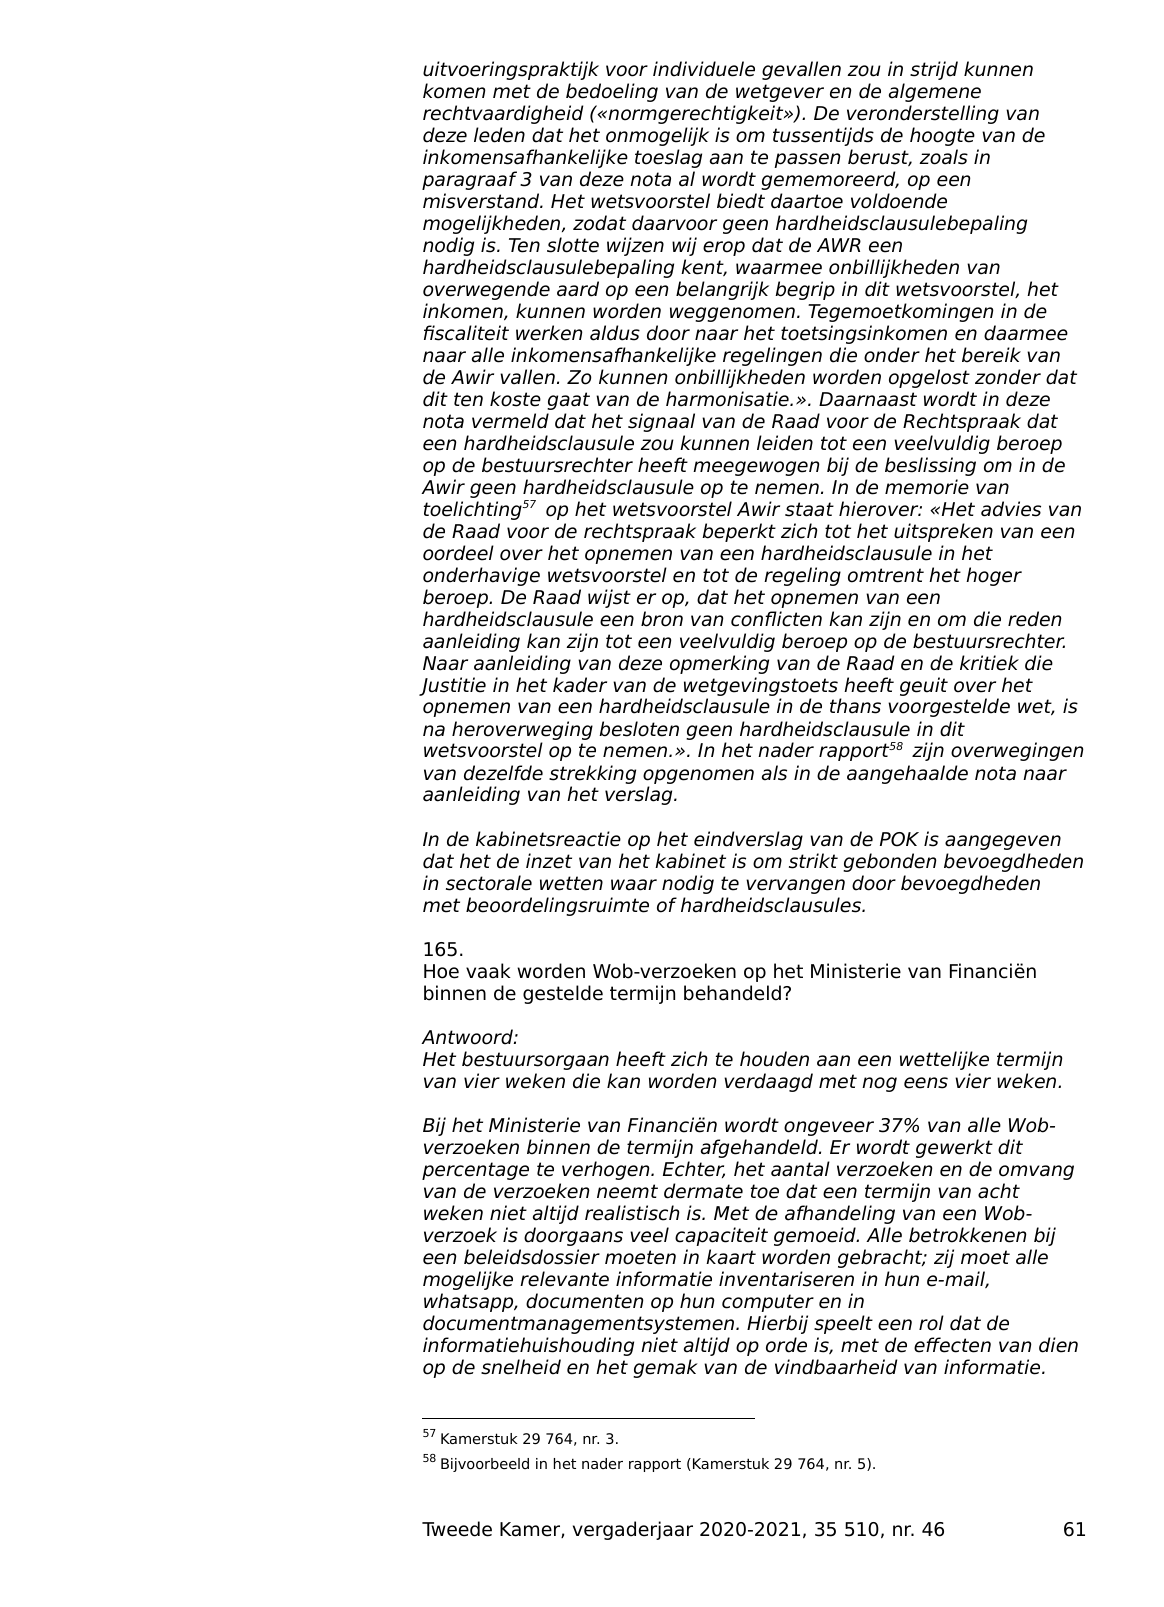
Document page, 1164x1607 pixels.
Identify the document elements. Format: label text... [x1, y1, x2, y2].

text 165. [422, 939, 1087, 961]
text Bijvoorbeeld in het nader rapport (Kamerstuk 29 764, nr. 5). [422, 1452, 1087, 1474]
text Kamerstuk 29 764, nr. 3. [422, 1427, 1087, 1449]
text Bij het Ministerie van Financiën wordt ongeveer 37% van alle Wob-verzoeken binnen de termijn afgehandeld. Er wordt gewerkt dit percentage te verhogen. Echter, het aantal verzoeken en de omvang van de verzoeken neemt dermate toe dat een termijn van acht weken niet altijd realistisch is. Met de afhandeling van een Wob-verzoek is doorgaans veel capaciteit gemoeid. Alle betrokkenen bij een beleidsdossier moeten in kaart worden gebracht; zij moet alle mogelijke relevante informatie inventariseren in hun e-mail, whatsapp, documenten op hun computer en in documentmanagementsystemen. Hierbij speelt een rol dat de informatiehuishouding niet altijd op orde is, met de effecten van dien op de snelheid en het gemak van de vindbaarheid van informatie. [422, 1115, 1087, 1379]
text Het bestuursorgaan heeft zich te houden aan een wettelijke termijn van vier weken die kan worden verdaagd met nog eens vier weken. [422, 1049, 1087, 1093]
text uitvoeringspraktijk voor individuele gevallen zou in strijd kunnen komen met de bedoeling van de wetgever en de algemene rechtvaardigheid («normgerechtigkeit»). De veronderstelling van deze leden dat het onmogelijk is om tussentijds de hoogte van de inkomensafhankelijke toeslag aan te passen berust, zoals in paragraaf 3 van deze nota al wordt gememoreerd, op een misverstand. Het wetsvoorstel biedt daartoe voldoende mogelijkheden, zodat daarvoor geen hardheidsclausulebepaling nodig is. Ten slotte wijzen wij erop dat de AWR een hardheidsclausulebepaling kent, waarmee onbillijkheden van overwegende aard op een belangrijk begrip in dit wetsvoorstel, het inkomen, kunnen worden weggenomen. Tegemoetkomingen in de fiscaliteit werken aldus door naar het toetsingsinkomen en daarmee naar alle inkomensafhankelijke regelingen die onder het bereik van de Awir vallen. Zo kunnen onbillijkheden worden opgelost zonder dat dit ten koste gaat van de harmonisatie.». Daarnaast wordt in deze nota vermeld dat het signaal van de Raad voor de Rechtspraak dat een hardheidsclausule zou kunnen leiden tot een veelvuldig beroep op de bestuursrechter heeft meegewogen bij de beslissing om in de Awir geen hardheidsclausule op te nemen. In de memorie van toelichting op het wetsvoorstel Awir staat hierover: «Het advies van de Raad voor de rechtspraak beperkt zich tot het uitspreken van een oordeel over het opnemen van een hardheidsclausule in het onderhavige wetsvoorstel en tot de regeling omtrent het hoger beroep. De Raad wijst er op, dat het opnemen van een hardheidsclausule een bron van conflicten kan zijn en om die reden aanleiding kan zijn tot een veelvuldig beroep op de bestuursrechter. Naar aanleiding van deze opmerking van de Raad en de kritiek die Justitie in het kader van de wetgevingstoets heeft geuit over het opnemen van een hardheidsclausule in de thans voorgestelde wet, is na heroverweging besloten geen hardheidsclausule in dit wetsvoorstel op te nemen.». In het nader rapport zijn overwegingen van dezelfde strekking opgenomen als in de aangehaalde nota naar aanleiding van het verslag. [422, 59, 1087, 806]
text Antwoord: [422, 1027, 1087, 1049]
text In de kabinetsreactie op het eindverslag van de POK is aangegeven dat het de inzet van het kabinet is om strikt gebonden bevoegdheden in sectorale wetten waar nodig te vervangen door bevoegdheden met beoordelingsruimte of hardheidsclausules. [422, 828, 1087, 916]
text Hoe vaak worden Wob-verzoeken op het Ministerie van Financiën binnen de gestelde termijn behandeld? [422, 961, 1087, 1004]
